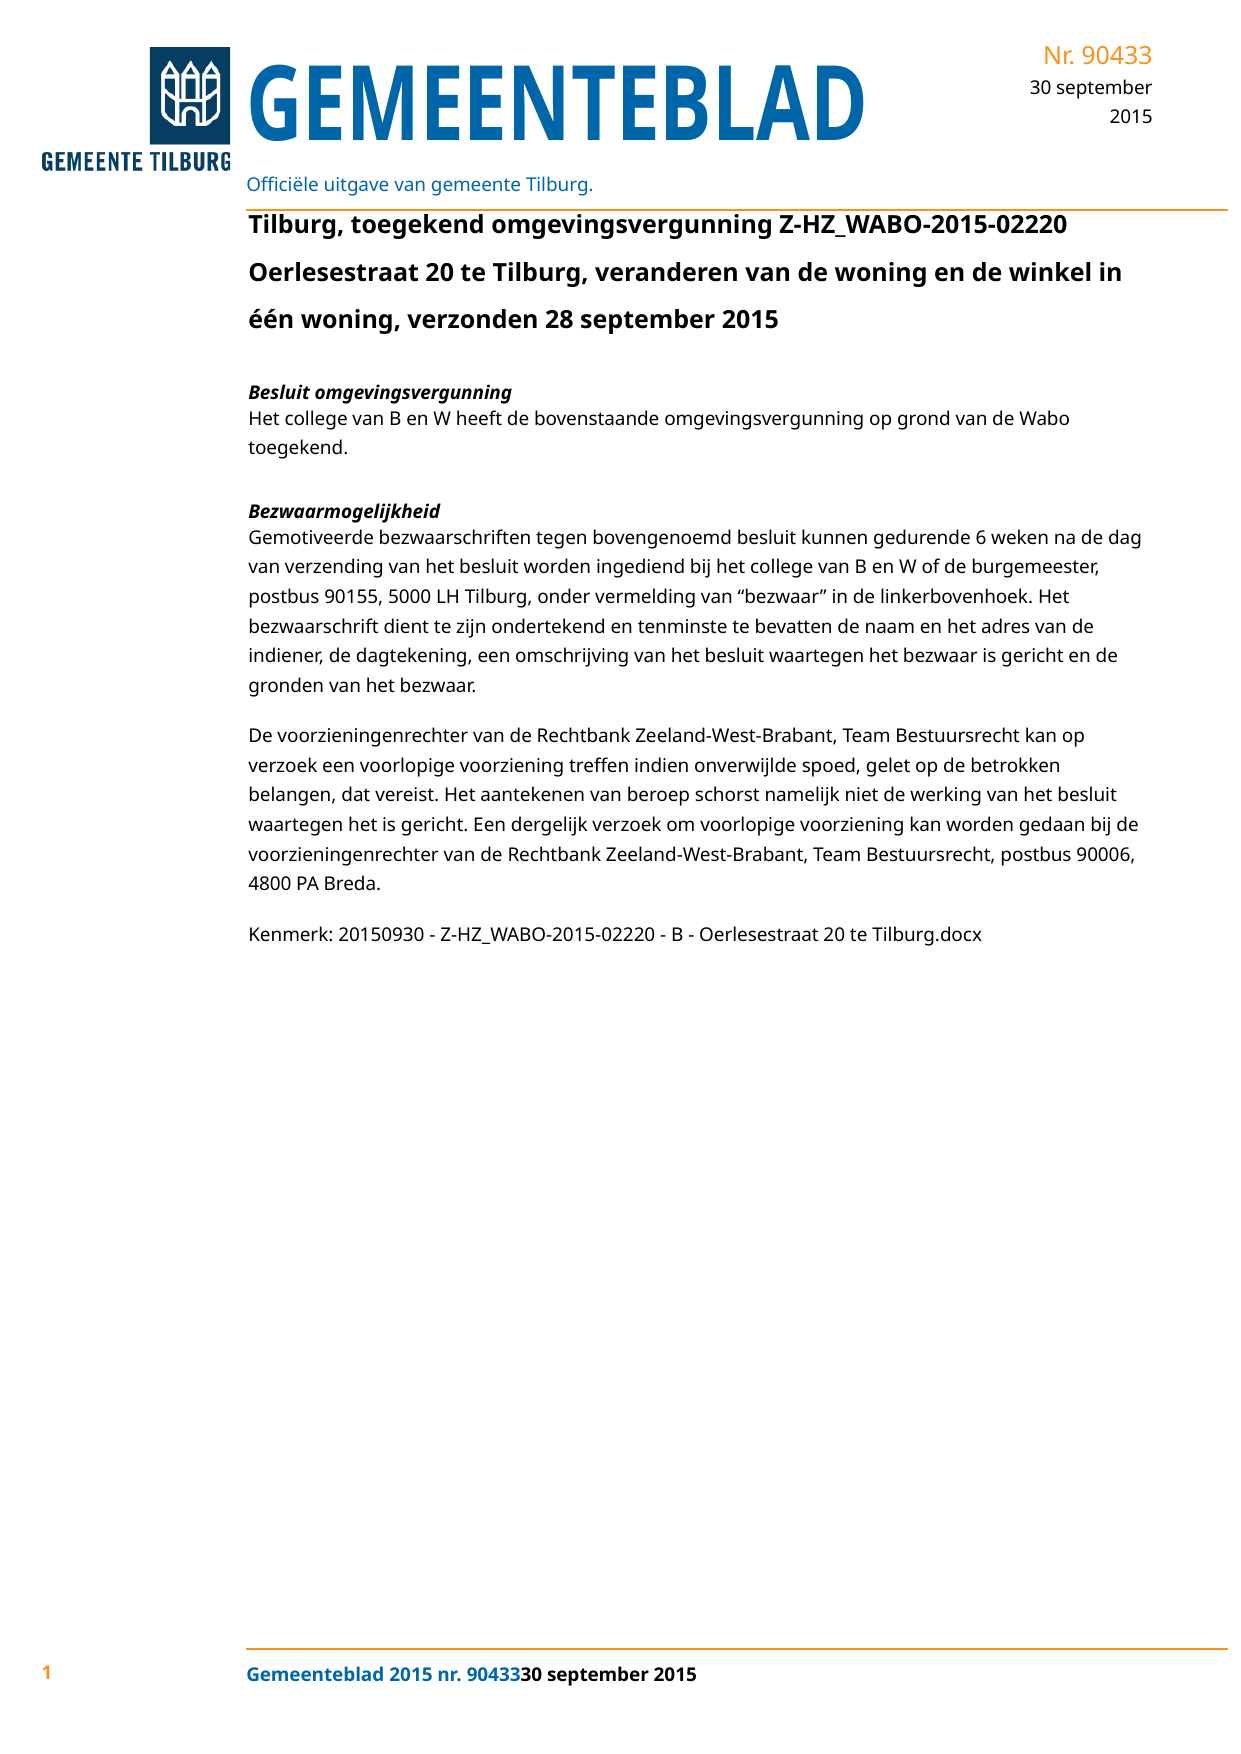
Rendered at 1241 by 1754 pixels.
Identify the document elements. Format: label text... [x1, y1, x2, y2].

text Kenmerk: 20150930 - Z-HZ_WABO-2015-02220 - B - Oerlesestraat 20 te Tilburg.docx [248, 921, 1152, 946]
text De voorzieningenrechter van de Rechtbank Zeeland-West-Brabant, Team Bestuursrecht kan op verzoek een voorlopige voorziening treffen indien onverwijlde spoed, gelet op de betrokken belangen, dat vereist. Het aantekenen van beroep schorst namelijk niet de werking van het besluit waartegen het is gericht. Een dergelijk verzoek om voorlopige voorziening kan worden gedaan bij de voorzieningenrechter van de Rechtbank Zeeland-West-Brabant, Team Bestuursrecht, postbus 90006, 4800 PA Breda. [248, 722, 1152, 896]
text Bezwaarmogelijkheid [248, 498, 1152, 524]
picture [41, 47, 231, 172]
text Het college van B en W heeft de bovenstaande omgevingsvergunning op grond van de Wabo toegekend. [248, 405, 1152, 460]
text Tilburg, toegekend omgevingsvergunning Z-HZ_WABO-2015-02220 Oerlesestraat 20 te Tilburg, veranderen van de woning en de winkel in één woning, verzonden 28 september 2015 [248, 211, 1152, 336]
text Besluit omgevingsvergunning [248, 379, 1152, 405]
text Gemotiveerde bezwaarschriften tegen bovengenoemd besluit kunnen gedurende 6 weken na de dag van verzending van het besluit worden ingediend bij het college van B en W of de burgemeester, postbus 90155, 5000 LH Tilburg, onder vermelding van “bezwaar” in de linkerbovenhoek. Het bezwaarschrift dient te zijn ondertekend en tenminste te bevatten de naam en het adres van de indiener, de dagtekening, een omschrijving van het besluit waartegen het bezwaar is gericht en de gronden van het bezwaar. [248, 524, 1152, 698]
